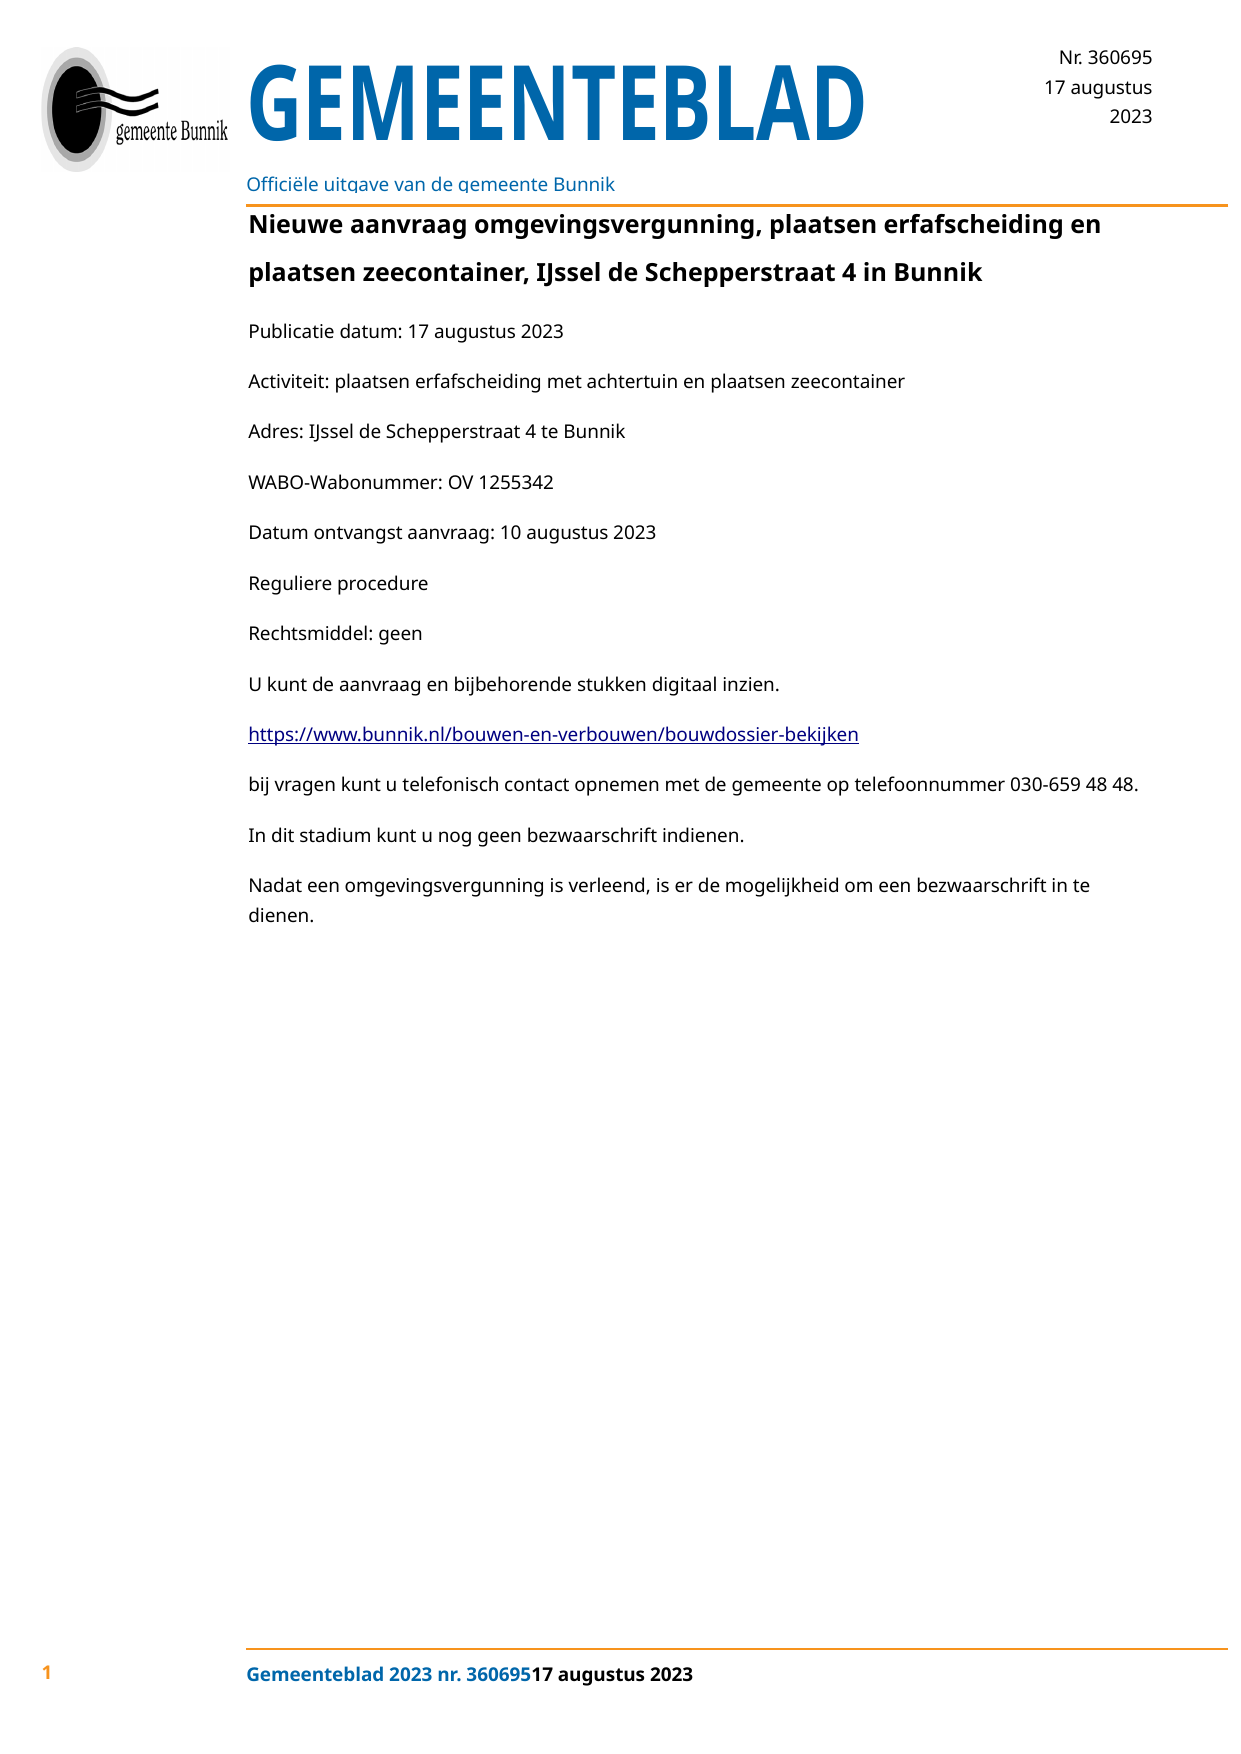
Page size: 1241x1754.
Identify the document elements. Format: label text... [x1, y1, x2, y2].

text Datum ontvangst aanvraag: 10 augustus 2023 [248, 519, 1152, 545]
text WABO-Wabonummer: OV 1255342 [248, 469, 1152, 495]
text In dit stadium kunt u nog geen bezwaarschrift indienen. [248, 822, 1152, 848]
text Adres: IJssel de Schepperstraat 4 te Bunnik [248, 419, 1152, 444]
text Nieuwe aanvraag omgevingsvergunning, plaatsen erfafscheiding en plaatsen zeecontainer, IJssel de Schepperstraat 4 in Bunnik [248, 207, 1152, 288]
text https://www.bunnik.nl/bouwen-en-verbouwen/bouwdossier-bekijken [248, 721, 1152, 747]
text bij vragen kunt u telefonisch contact opnemen met de gemeente op telefoonnummer 030-659 48 48. [248, 772, 1152, 797]
text Reguliere procedure [248, 570, 1152, 596]
text Rechtsmiddel: geen [248, 620, 1152, 646]
text Publicatie datum: 17 augustus 2023 [248, 318, 1152, 344]
text Nadat een omgevingsvergunning is verleend, is er de mogelijkheid om een bezwaarschrift in te dienen. [248, 872, 1152, 928]
text U kunt de aanvraag en bijbehorende stukken digitaal inzien. [248, 671, 1152, 697]
text Activiteit: plaatsen erfafscheiding met achtertuin en plaatsen zeecontainer [248, 368, 1152, 394]
picture [41, 47, 231, 172]
